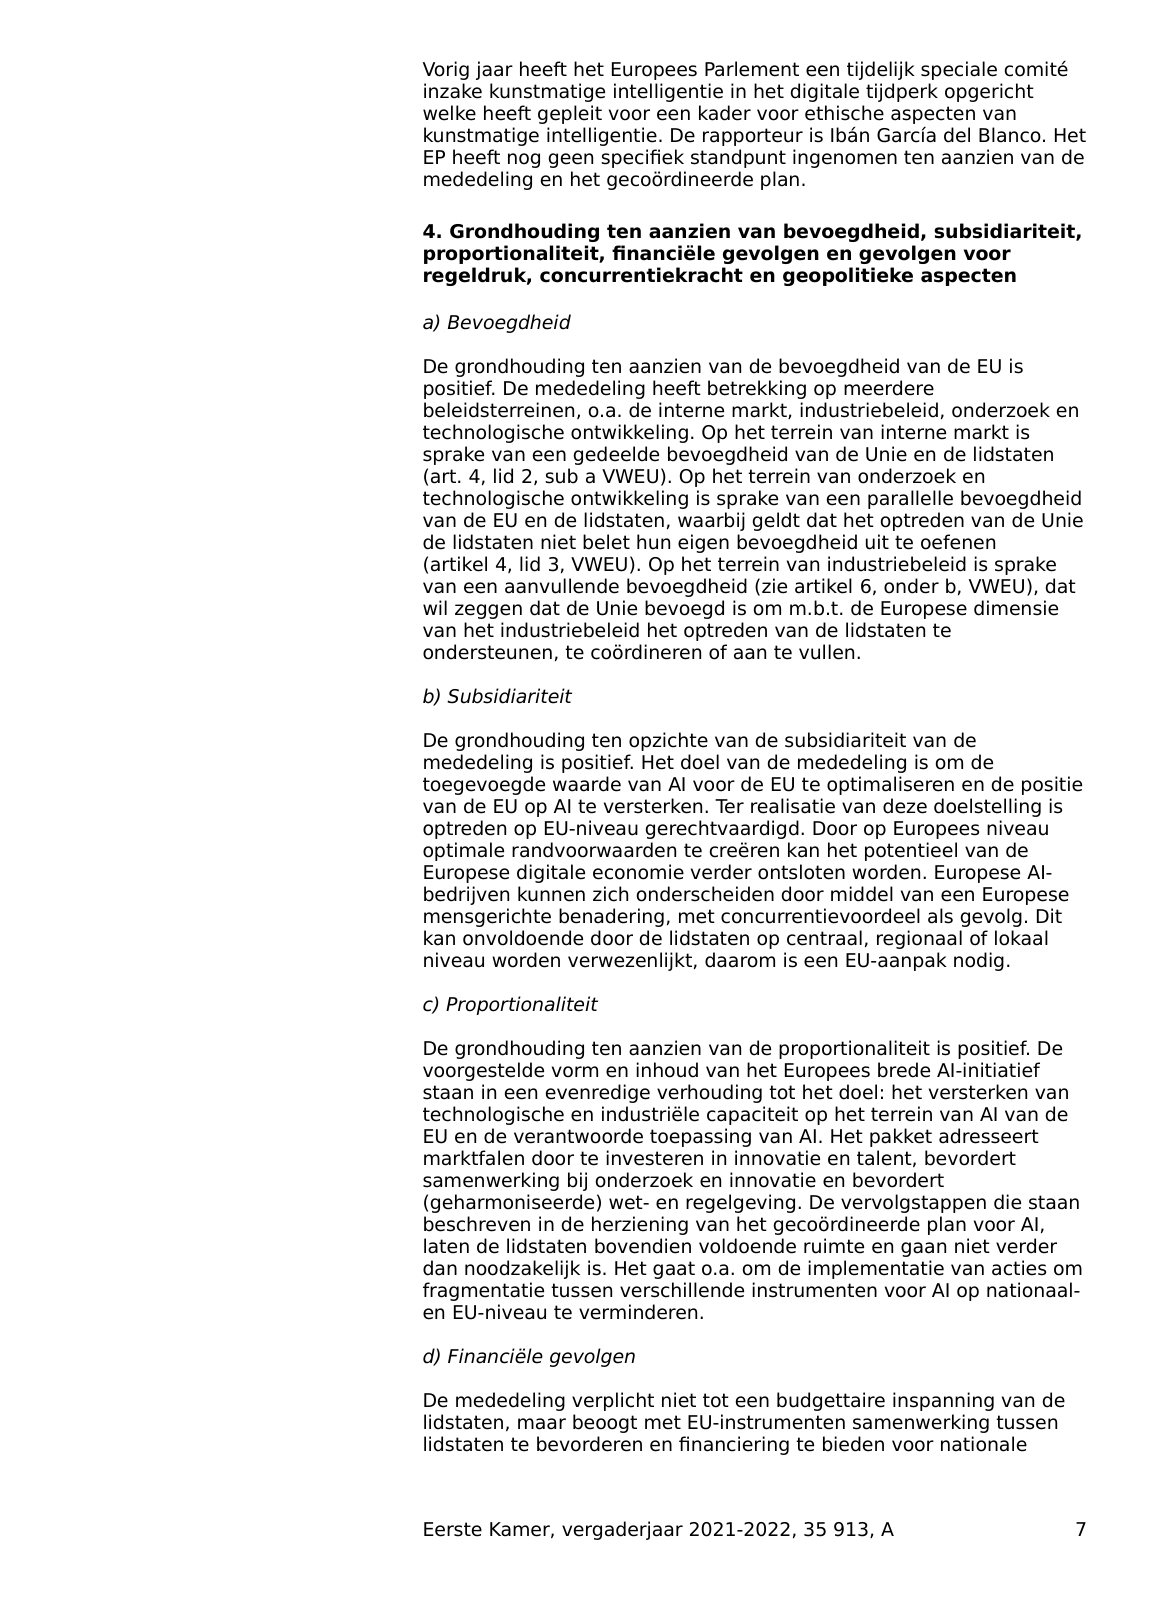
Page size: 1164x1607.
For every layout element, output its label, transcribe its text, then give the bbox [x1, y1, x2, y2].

text De grondhouding ten aanzien van de bevoegdheid van de EU is positief. De mededeling heeft betrekking op meerdere beleidsterreinen, o.a. de interne markt, industriebeleid, onderzoek en technologische ontwikkeling. Op het terrein van interne markt is sprake van een gedeelde bevoegdheid van de Unie en de lidstaten (art. 4, lid 2, sub a VWEU). Op het terrein van onderzoek en technologische ontwikkeling is sprake van een parallelle bevoegdheid van de EU en de lidstaten, waarbij geldt dat het optreden van de Unie de lidstaten niet belet hun eigen bevoegdheid uit te oefenen (artikel 4, lid 3, VWEU). Op het terrein van industriebeleid is sprake van een aanvullende bevoegdheid (zie artikel 6, onder b, VWEU), dat wil zeggen dat de Unie bevoegd is om m.b.t. de Europese dimensie van het industriebeleid het optreden van de lidstaten te ondersteunen, te coördineren of aan te vullen. [422, 356, 1087, 664]
subtitle d) Financiële gevolgen [422, 1346, 1087, 1368]
text Vorig jaar heeft het Europees Parlement een tijdelijk speciale comité inzake kunstmatige intelligentie in het digitale tijdperk opgericht welke heeft gepleit voor een kader voor ethische aspecten van kunstmatige intelligentie. De rapporteur is Ibán García del Blanco. Het EP heeft nog geen specifiek standpunt ingenomen ten aanzien van de mededeling en het gecoördineerde plan. [422, 59, 1087, 191]
subtitle b) Subsidiariteit [422, 686, 1087, 708]
text De mededeling verplicht niet tot een budgettaire inspanning van de lidstaten, maar beoogt met EU-instrumenten samenwerking tussen lidstaten te bevorderen en financiering te bieden voor nationale [422, 1390, 1087, 1456]
subtitle c) Proportionaliteit [422, 994, 1087, 1016]
text De grondhouding ten opzichte van de subsidiariteit van de mededeling is positief. Het doel van de mededeling is om de toegevoegde waarde van AI voor de EU te optimaliseren en de positie van de EU op AI te versterken. Ter realisatie van deze doelstelling is optreden op EU-niveau gerechtvaardigd. Door op Europees niveau optimale randvoorwaarden te creëren kan het potentieel van de Europese digitale economie verder ontsloten worden. Europese AI-bedrijven kunnen zich onderscheiden door middel van een Europese mensgerichte benadering, met concurrentievoordeel als gevolg. Dit kan onvoldoende door de lidstaten op centraal, regionaal of lokaal niveau worden verwezenlijkt, daarom is een EU-aanpak nodig. [422, 730, 1087, 972]
subtitle 4. Grondhouding ten aanzien van bevoegdheid, subsidiariteit, proportionaliteit, financiële gevolgen en gevolgen voor regeldruk, concurrentiekracht en geopolitieke aspecten [422, 221, 1087, 287]
text De grondhouding ten aanzien van de proportionaliteit is positief. De voorgestelde vorm en inhoud van het Europees brede AI-initiatief staan in een evenredige verhouding tot het doel: het versterken van technologische en industriële capaciteit op het terrein van AI van de EU en de verantwoorde toepassing van AI. Het pakket adresseert marktfalen door te investeren in innovatie en talent, bevordert samenwerking bij onderzoek en innovatie en bevordert (geharmoniseerde) wet- en regelgeving. De vervolgstappen die staan beschreven in de herziening van het gecoördineerde plan voor AI, laten de lidstaten bovendien voldoende ruimte en gaan niet verder dan noodzakelijk is. Het gaat o.a. om de implementatie van acties om fragmentatie tussen verschillende instrumenten voor AI op nationaal- en EU-niveau te verminderen. [422, 1038, 1087, 1324]
subtitle a) Bevoegdheid [422, 312, 1087, 334]
